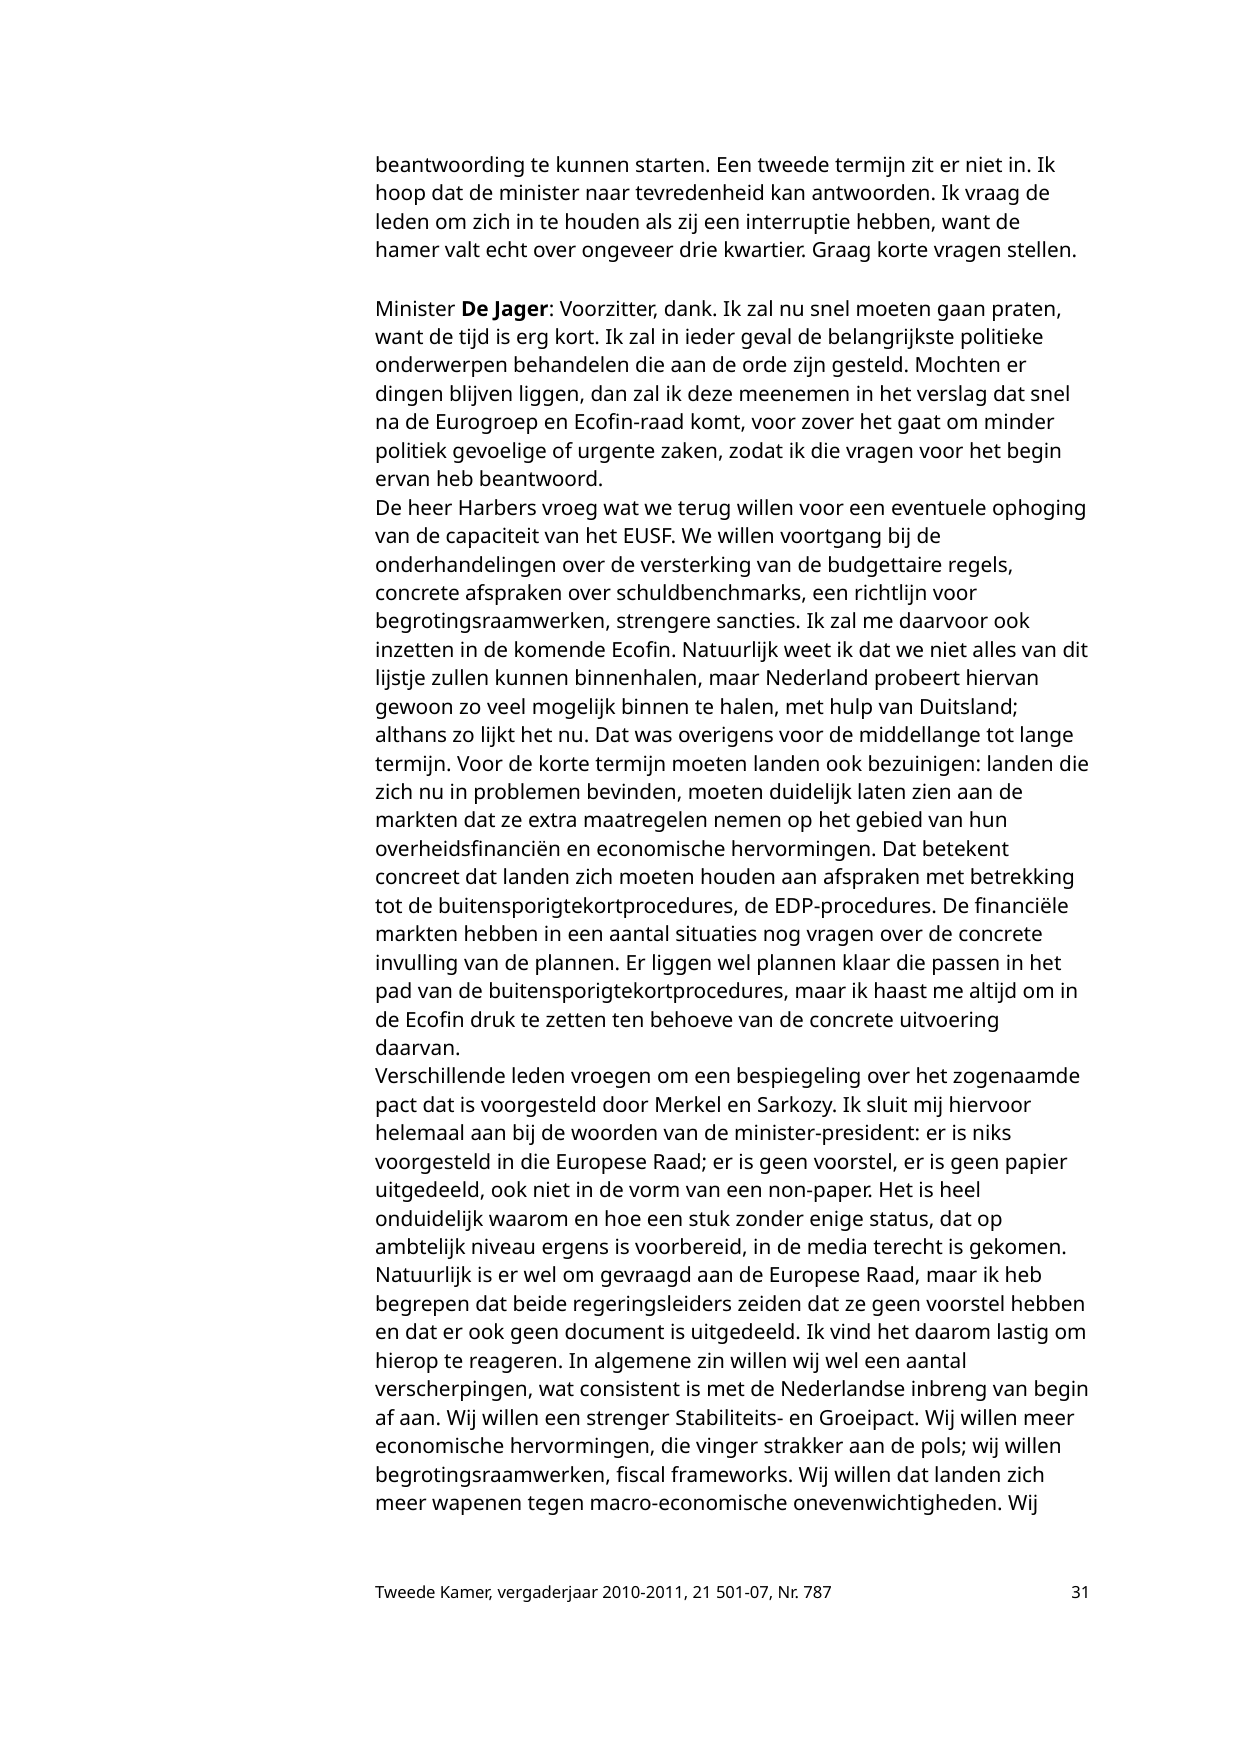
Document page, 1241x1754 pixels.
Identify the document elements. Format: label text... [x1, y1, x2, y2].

text Verschillende leden vroegen om een bespiegeling over het zogenaamde pact dat is voorgesteld door Merkel en Sarkozy. Ik sluit mij hiervoor helemaal aan bij de woorden van de minister-president: er is niks voorgesteld in die Europese Raad; er is geen voorstel, er is geen papier uitgedeeld, ook niet in de vorm van een non-paper. Het is heel onduidelijk waarom en hoe een stuk zonder enige status, dat op ambtelijk niveau ergens is voorbereid, in de media terecht is gekomen. Natuurlijk is er wel om gevraagd aan de Europese Raad, maar ik heb begrepen dat beide regeringsleiders zeiden dat ze geen voorstel hebben en dat er ook geen document is uitgedeeld. Ik vind het daarom lastig om hierop te reageren. In algemene zin willen wij wel een aantal verscherpingen, wat consistent is met de Nederlandse inbreng van begin af aan. Wij willen een strenger Stabiliteits- en Groeipact. Wij willen meer economische hervormingen, die vinger strakker aan de pols; wij willen begrotingsraamwerken, fiscal frameworks. Wij willen dat landen zich meer wapenen tegen macro-economische onevenwichtigheden. Wij [375, 1062, 1090, 1517]
text De heer Harbers vroeg wat we terug willen voor een eventuele ophoging van de capaciteit van het EUSF. We willen voortgang bij de onderhandelingen over de versterking van de budgettaire regels, concrete afspraken over schuldbenchmarks, een richtlijn voor begrotingsraamwerken, strengere sancties. Ik zal me daarvoor ook inzetten in de komende Ecofin. Natuurlijk weet ik dat we niet alles van dit lijstje zullen kunnen binnenhalen, maar Nederland probeert hiervan gewoon zo veel mogelijk binnen te halen, met hulp van Duitsland; althans zo lijkt het nu. Dat was overigens voor de middellange tot lange termijn. Voor de korte termijn moeten landen ook bezuinigen: landen die zich nu in problemen bevinden, moeten duidelijk laten zien aan de markten dat ze extra maatregelen nemen op het gebied van hun overheidsfinanciën en economische hervormingen. Dat betekent concreet dat landen zich moeten houden aan afspraken met betrekking tot de buitensporigtekortprocedures, de EDP-procedures. De financiële markten hebben in een aantal situaties nog vragen over de concrete invulling van de plannen. Er liggen wel plannen klaar die passen in het pad van de buitensporigtekortprocedures, maar ik haast me altijd om in de Ecofin druk te zetten ten behoeve van de concrete uitvoering daarvan. [375, 493, 1090, 1062]
text beantwoording te kunnen starten. Een tweede termijn zit er niet in. Ik hoop dat de minister naar tevredenheid kan antwoorden. Ik vraag de leden om zich in te houden als zij een interruptie hebben, want de hamer valt echt over ongeveer drie kwartier. Graag korte vragen stellen. [375, 150, 1090, 264]
text Minister De Jager: Voorzitter, dank. Ik zal nu snel moeten gaan praten, want de tijd is erg kort. Ik zal in ieder geval de belangrijkste politieke onderwerpen behandelen die aan de orde zijn gesteld. Mochten er dingen blijven liggen, dan zal ik deze meenemen in het verslag dat snel na de Eurogroep en Ecofin-raad komt, voor zover het gaat om minder politiek gevoelige of urgente zaken, zodat ik die vragen voor het begin ervan heb beantwoord. [375, 294, 1090, 493]
